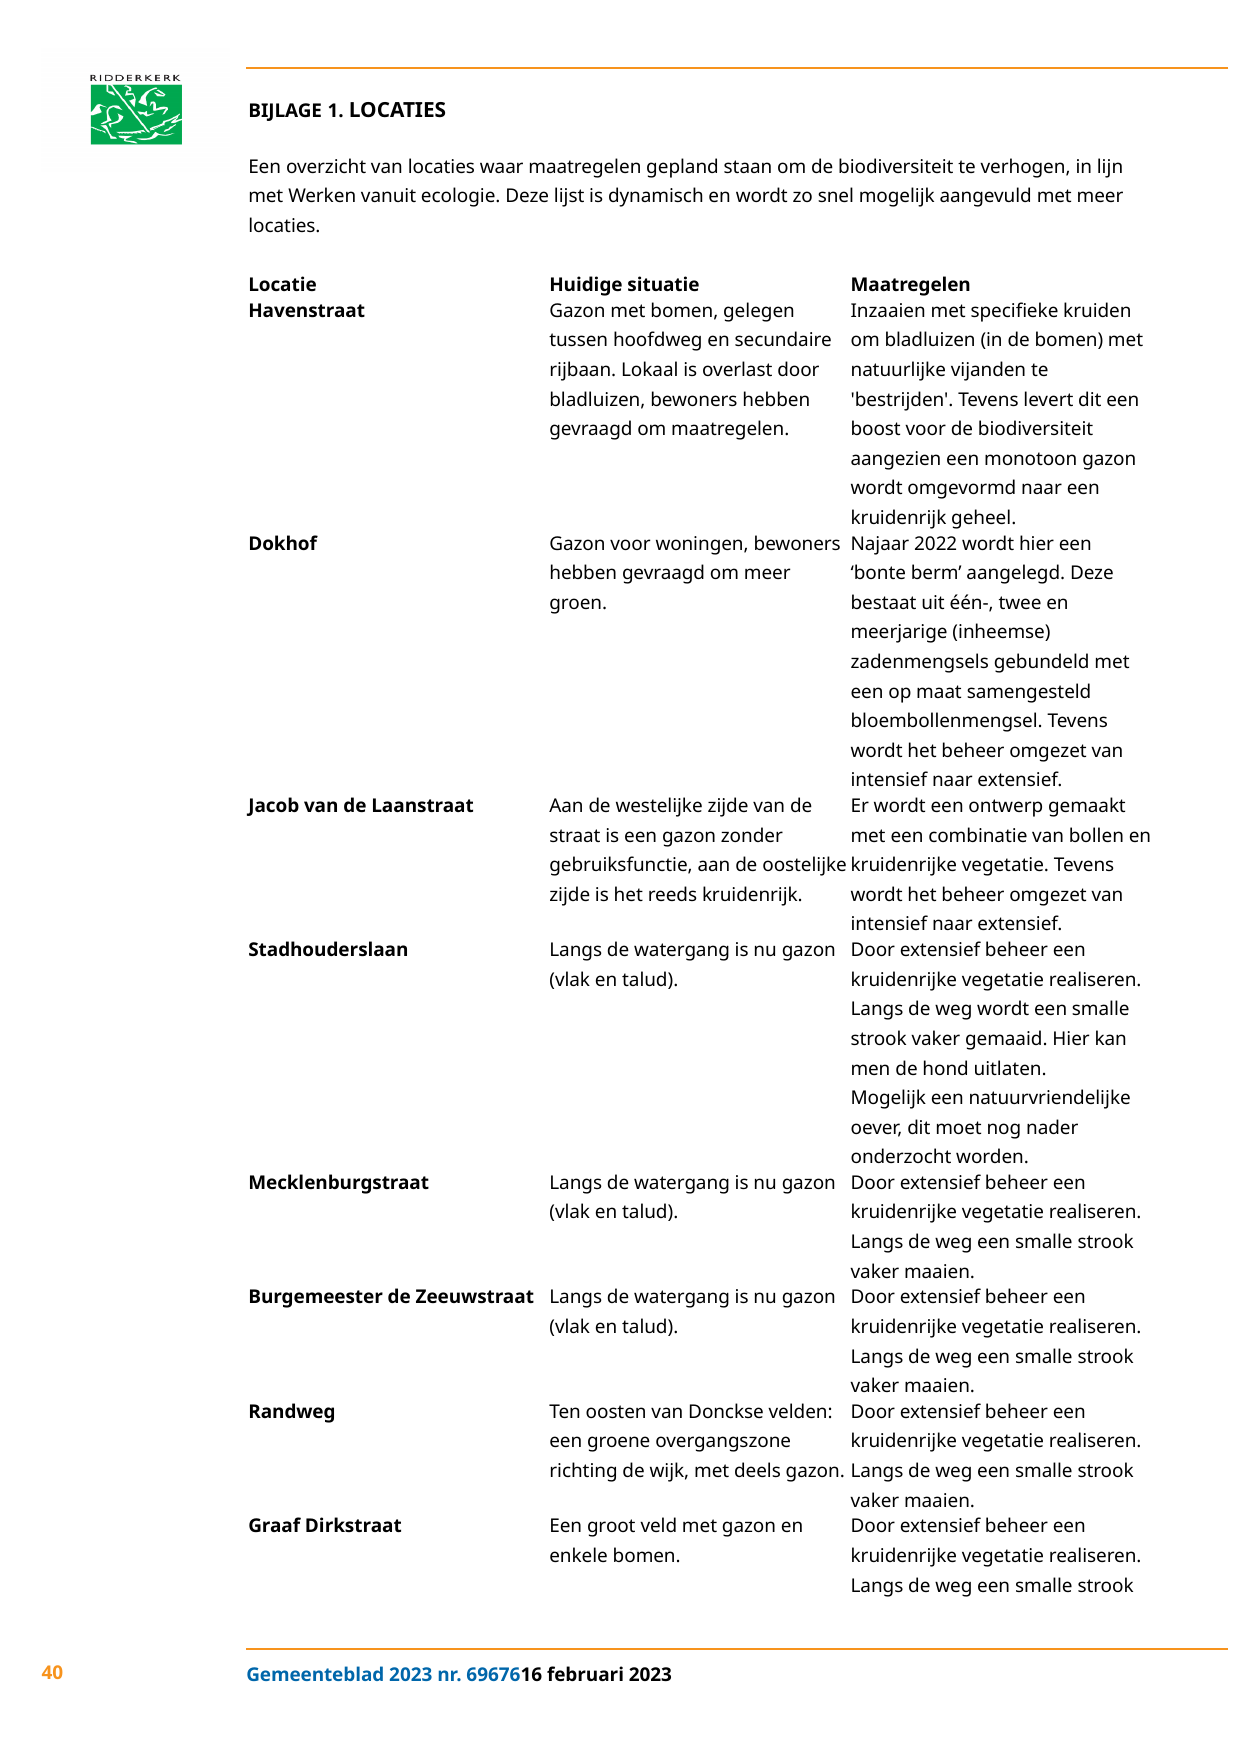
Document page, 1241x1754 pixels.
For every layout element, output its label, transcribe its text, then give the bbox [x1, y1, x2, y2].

text Een overzicht van locaties waar maatregelen gepland staan om de biodiversiteit te verhogen, in lijn met Werken vanuit ecologie. Deze lijst is dynamisch en wordt zo snel mogelijk aangevuld met meer locaties. [248, 153, 1152, 238]
table_cell Langs de watergang is nu gazon (vlak en talud). [549, 1169, 850, 1284]
table_cell Randweg [248, 1398, 549, 1513]
table_header Maatregelen [850, 271, 1152, 297]
table_cell Inzaaien met specifieke kruiden om bladluizen (in de bomen) met natuurlijke vijanden te 'bestrijden'. Tevens levert dit een boost voor de biodiversiteit aangezien een monotoon gazon wordt omgevormd naar een kruidenrijk geheel. [850, 297, 1152, 530]
table_cell Door extensief beheer een kruidenrijke vegetatie realiseren. Langs de weg een smalle strook vaker maaien. [850, 1284, 1152, 1398]
table_cell Havenstraat [248, 297, 549, 530]
table_cell Jacob van de Laanstraat [248, 792, 549, 936]
table_cell Gazon met bomen, gelegen tussen hoofdweg en secundaire rijbaan. Lokaal is overlast door bladluizen, bewoners hebben gevraagd om maatregelen. [549, 297, 850, 530]
table_cell Dokhof [248, 530, 549, 792]
table_cell Stadhouderslaan [248, 936, 549, 1169]
table_cell Graaf Dirkstraat [248, 1513, 549, 1597]
table_cell Langs de watergang is nu gazon (vlak en talud). [549, 936, 850, 1169]
table_cell Er wordt een ontwerp gemaakt met een combinatie van bollen en kruidenrijke vegetatie. Tevens wordt het beheer omgezet van intensief naar extensief. [850, 792, 1152, 936]
table_cell Door extensief beheer een kruidenrijke vegetatie realiseren. Langs de weg een smalle strook [850, 1513, 1152, 1597]
table_cell Langs de watergang is nu gazon (vlak en talud). [549, 1284, 850, 1398]
table_cell Najaar 2022 wordt hier een ‘bonte berm’ aangelegd. Deze bestaat uit één-, twee en meerjarige (inheemse) zadenmengsels gebundeld met een op maat samengesteld bloembollenmengsel. Tevens wordt het beheer omgezet van intensief naar extensief. [850, 530, 1152, 792]
table_cell Burgemeester de Zeeuwstraat [248, 1284, 549, 1398]
table_cell Ten oosten van Donckse velden: een groene overgangszone richting de wijk, met deels gazon. [549, 1398, 850, 1513]
table_header Locatie [248, 271, 549, 297]
text BIJLAGE 1. LOCATIES [248, 95, 1152, 123]
table_cell Aan de westelijke zijde van de straat is een gazon zonder gebruiksfunctie, aan de oostelijke zijde is het reeds kruidenrijk. [549, 792, 850, 936]
picture [41, 47, 231, 172]
table_cell Gazon voor woningen, bewoners hebben gevraagd om meer groen. [549, 530, 850, 792]
table_cell Een groot veld met gazon en enkele bomen. [549, 1513, 850, 1597]
table_cell Door extensief beheer een kruidenrijke vegetatie realiseren. Langs de weg een smalle strook vaker maaien. [850, 1398, 1152, 1513]
table_cell Door extensief beheer een kruidenrijke vegetatie realiseren. Langs de weg wordt een smalle strook vaker gemaaid. Hier kan men de hond uitlaten. Mogelijk een natuurvriendelijke oever, dit moet nog nader onderzocht worden. [850, 936, 1152, 1169]
table_cell Door extensief beheer een kruidenrijke vegetatie realiseren. Langs de weg een smalle strook vaker maaien. [850, 1169, 1152, 1284]
table_header Huidige situatie [549, 271, 850, 297]
table_cell Mecklenburgstraat [248, 1169, 549, 1284]
